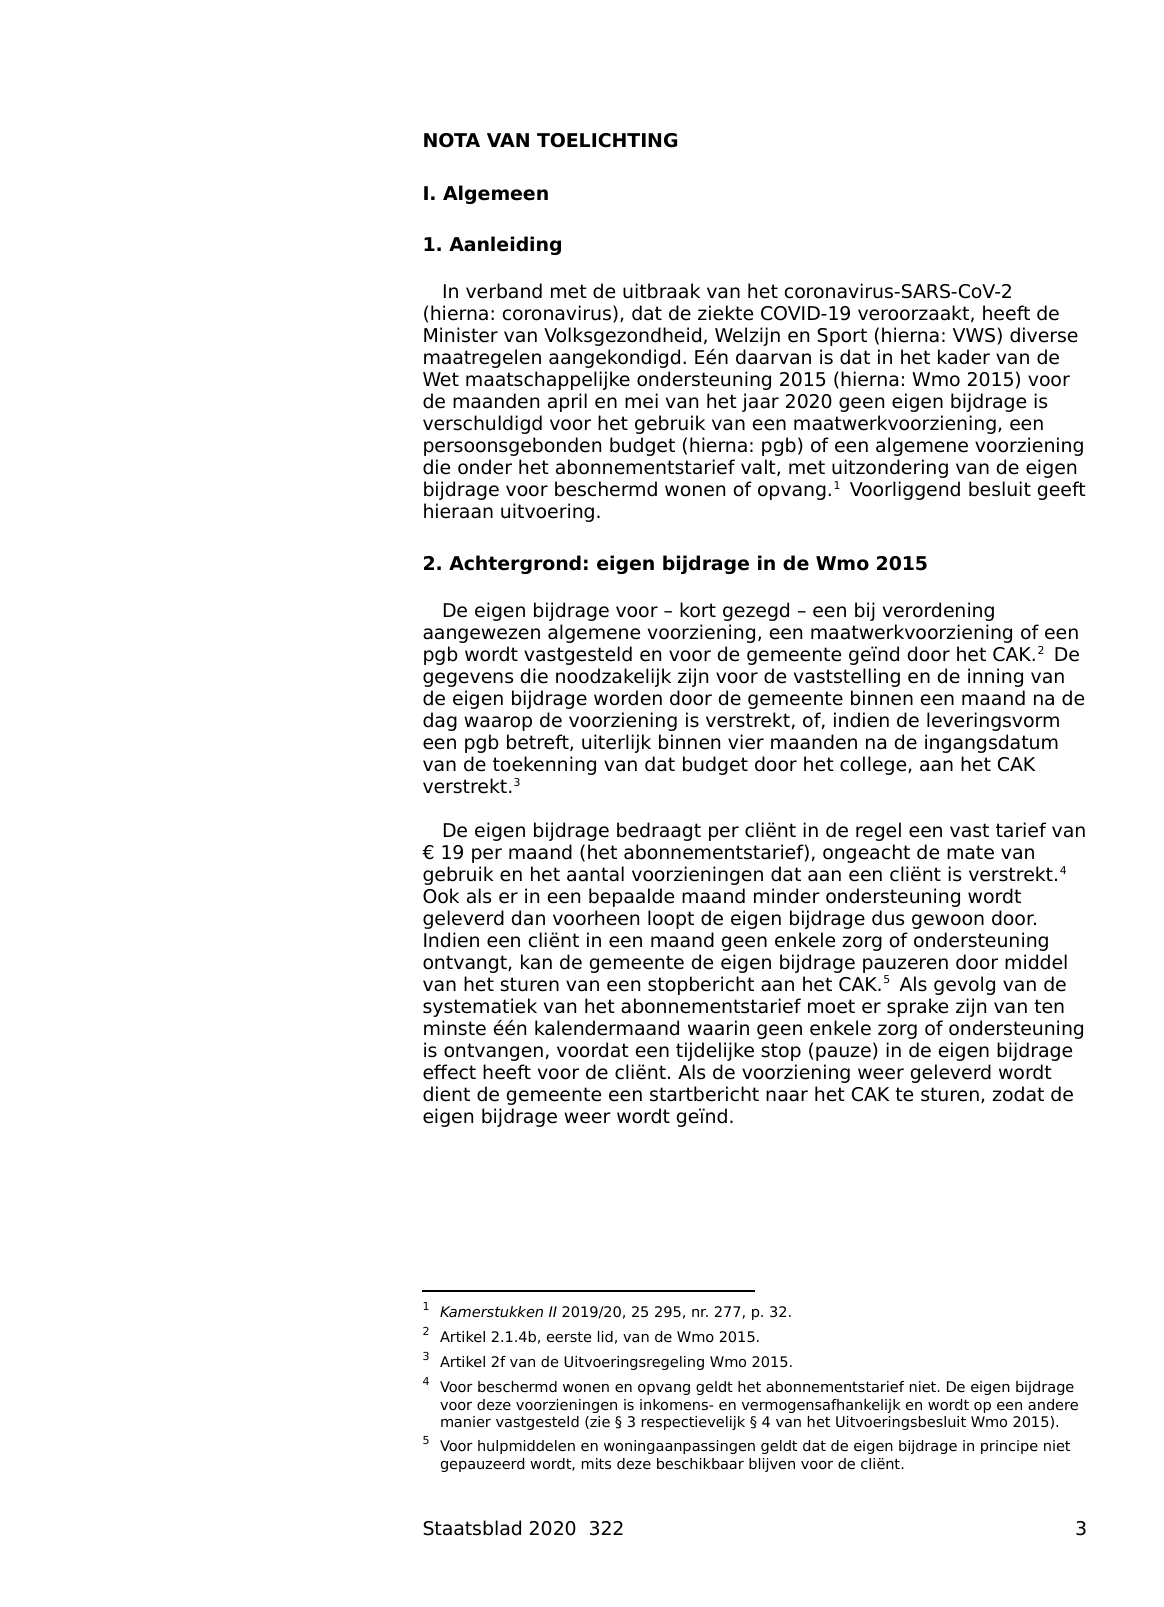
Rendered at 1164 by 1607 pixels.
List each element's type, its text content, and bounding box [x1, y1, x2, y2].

subtitle I. Algemeen [422, 182, 1087, 204]
text Artikel 2f van de Uitvoeringsregeling Wmo 2015. [422, 1350, 1087, 1372]
text De eigen bijdrage voor – kort gezegd – een bij verordening aangewezen algemene voorziening, een maatwerkvoorziening of een pgb wordt vastgesteld en voor de gemeente geïnd door het CAK. De gegevens die noodzakelijk zijn voor de vaststelling en de inning van de eigen bijdrage worden door de gemeente binnen een maand na de dag waarop de voorziening is verstrekt, of, indien de leveringsvorm een pgb betreft, uiterlijk binnen vier maanden na de ingangsdatum van de toekenning van dat budget door het college, aan het CAK verstrekt. [422, 600, 1087, 798]
text In verband met de uitbraak van het coronavirus-SARS-CoV-2 (hierna: coronavirus), dat de ziekte COVID-19 veroorzaakt, heeft de Minister van Volksgezondheid, Welzijn en Sport (hierna: VWS) diverse maatregelen aangekondigd. Eén daarvan is dat in het kader van de Wet maatschappelijke ondersteuning 2015 (hierna: Wmo 2015) voor de maanden april en mei van het jaar 2020 geen eigen bijdrage is verschuldigd voor het gebruik van een maatwerkvoorziening, een persoonsgebonden budget (hierna: pgb) of een algemene voorziening die onder het abonnementstarief valt, met uitzondering van de eigen bijdrage voor beschermd wonen of opvang. Voorliggend besluit geeft hieraan uitvoering. [422, 281, 1087, 523]
subtitle 2. Achtergrond: eigen bijdrage in de Wmo 2015 [422, 553, 1087, 575]
text Kamerstukken II 2019/20, 25 295, nr. 277, p. 32. [422, 1300, 1087, 1322]
text Artikel 2.1.4b, eerste lid, van de Wmo 2015. [422, 1325, 1087, 1347]
text Voor hulpmiddelen en woningaanpassingen geldt dat de eigen bijdrage in principe niet gepauzeerd wordt, mits deze beschikbaar blijven voor de cliënt. [422, 1434, 1087, 1473]
text De eigen bijdrage bedraagt per cliënt in de regel een vast tarief van € 19 per maand (het abonnementstarief), ongeacht de mate van gebruik en het aantal voorzieningen dat aan een cliënt is verstrekt. Ook als er in een bepaalde maand minder ondersteuning wordt geleverd dan voorheen loopt de eigen bijdrage dus gewoon door. Indien een cliënt in een maand geen enkele zorg of ondersteuning ontvangt, kan de gemeente de eigen bijdrage pauzeren door middel van het sturen van een stopbericht aan het CAK. Als gevolg van de systematiek van het abonnementstarief moet er sprake zijn van ten minste één kalendermaand waarin geen enkele zorg of ondersteuning is ontvangen, voordat een tijdelijke stop (pauze) in de eigen bijdrage effect heeft voor de cliënt. Als de voorziening weer geleverd wordt dient de gemeente een startbericht naar het CAK te sturen, zodat de eigen bijdrage weer wordt geïnd. [422, 820, 1087, 1128]
text Voor beschermd wonen en opvang geldt het abonnementstarief niet. De eigen bijdrage voor deze voorzieningen is inkomens- en vermogensafhankelijk en wordt op een andere manier vastgesteld (zie § 3 respectievelijk § 4 van het Uitvoeringsbesluit Wmo 2015). [422, 1375, 1087, 1431]
subtitle 1. Aanleiding [422, 234, 1087, 256]
subtitle NOTA VAN TOELICHTING [422, 130, 1087, 152]
